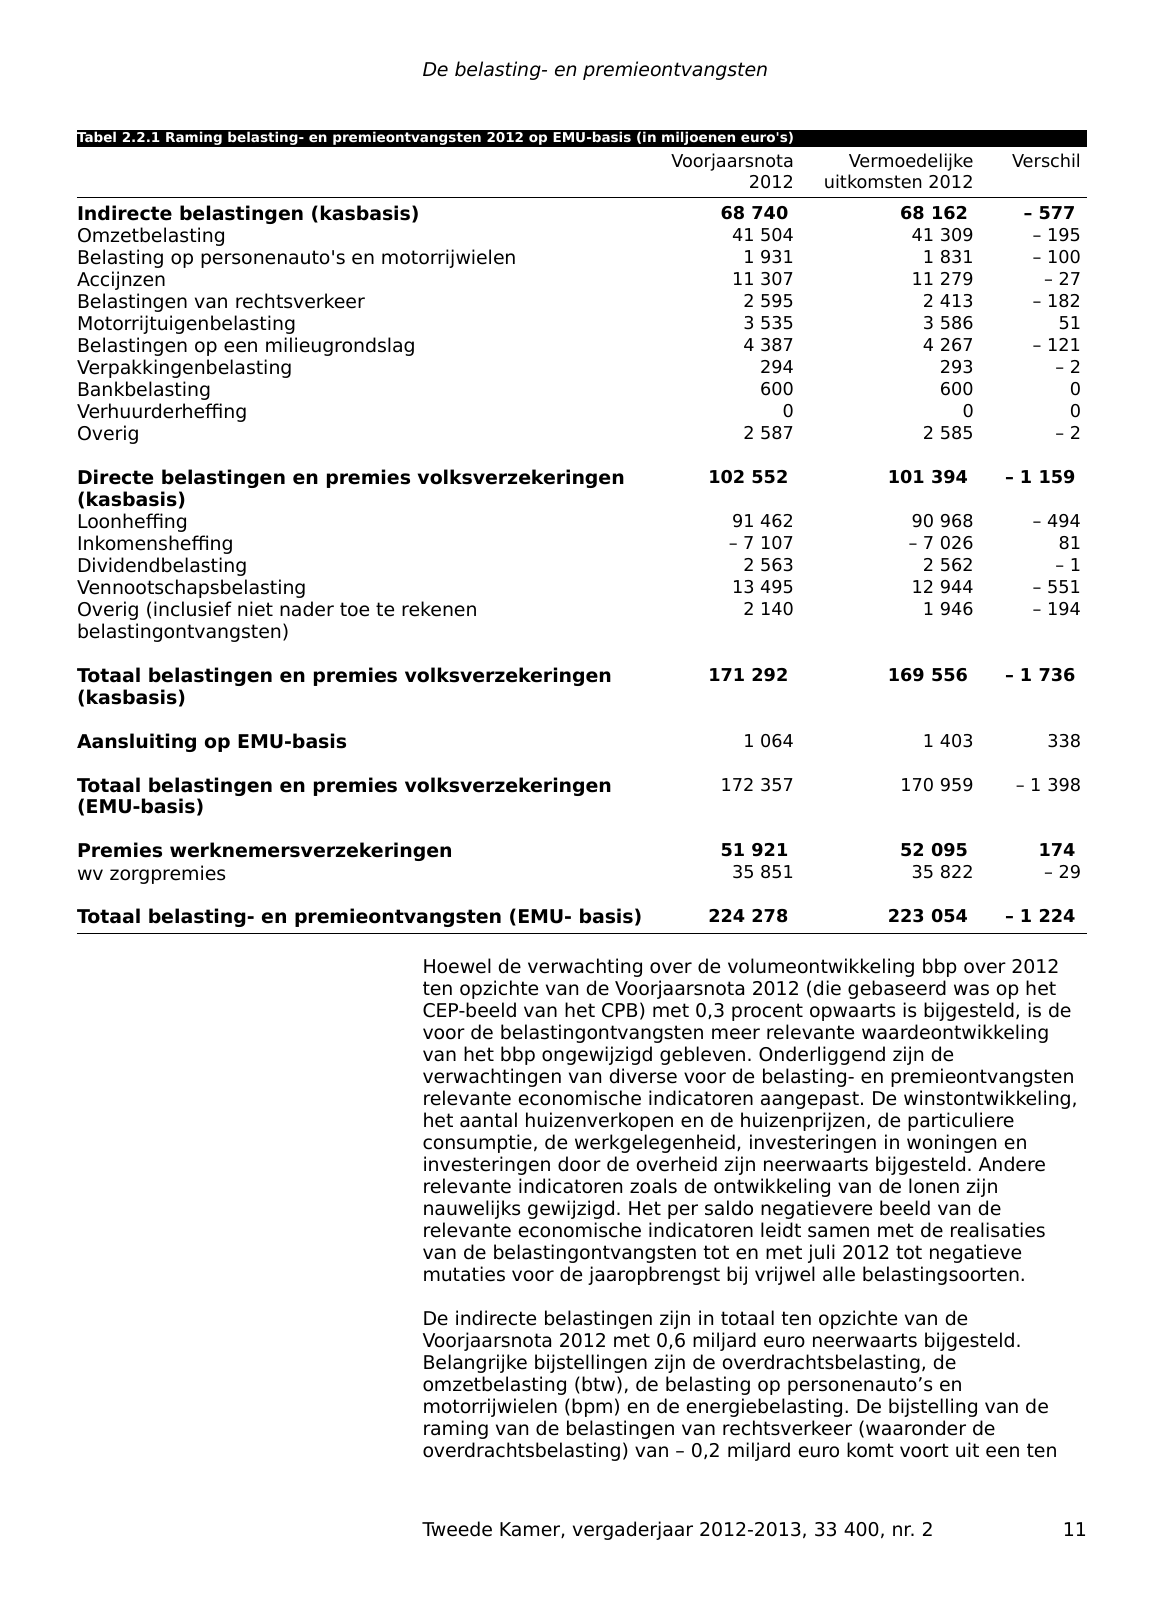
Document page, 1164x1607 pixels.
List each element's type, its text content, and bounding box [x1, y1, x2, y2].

table_cell 2 587 [660, 423, 799, 445]
table_cell – 2 [979, 423, 1087, 445]
table_cell Totaal belasting- en premieontvangsten (EMU- basis) [77, 906, 659, 933]
table_cell [660, 819, 799, 840]
table_cell – 494 [979, 511, 1087, 533]
table_cell Overig (inclusief niet nader toe te rekenen belastingontvangsten) [77, 599, 659, 643]
table_cell – 1 736 [979, 665, 1087, 708]
table_cell – 551 [979, 577, 1087, 599]
table_cell 0 [979, 379, 1087, 401]
table_cell wv zorgpremies [77, 863, 659, 884]
table_cell [77, 753, 659, 774]
table_cell Voorjaarsnota 2012 [660, 147, 799, 197]
table_cell 1 946 [800, 599, 979, 643]
table_cell 35 822 [800, 863, 979, 884]
table_cell – 29 [979, 863, 1087, 884]
table_cell Vermoedelijke uitkomsten 2012 [800, 147, 979, 197]
table_cell 68 162 [800, 198, 979, 225]
table_cell 172 357 [660, 775, 799, 818]
table_cell 91 462 [660, 511, 799, 533]
table_cell 2 562 [800, 555, 979, 577]
table_cell Vennootschapsbelasting [77, 577, 659, 599]
table_cell 600 [660, 379, 799, 401]
table_cell [660, 884, 799, 906]
table_cell – 195 [979, 225, 1087, 247]
table_cell – 194 [979, 599, 1087, 643]
table_cell Bankbelasting [77, 379, 659, 401]
table_cell 41 504 [660, 225, 799, 247]
table_cell Totaal belastingen en premies volksverzekeringen (EMU-basis) [77, 775, 659, 818]
table_cell 11 279 [800, 269, 979, 291]
table_cell 224 278 [660, 906, 799, 933]
table_cell Loonheffing [77, 511, 659, 533]
table_cell 2 140 [660, 599, 799, 643]
table_cell 2 585 [800, 423, 979, 445]
table_cell [979, 445, 1087, 467]
table_cell – 182 [979, 291, 1087, 313]
table_cell 1 931 [660, 247, 799, 269]
table_cell 171 292 [660, 665, 799, 708]
table_cell Inkomensheffing [77, 533, 659, 555]
table_cell 4 267 [800, 335, 979, 357]
table_cell 81 [979, 533, 1087, 555]
table_cell 52 095 [800, 840, 979, 862]
table_cell [77, 709, 659, 731]
table_cell 2 413 [800, 291, 979, 313]
table_cell Dividendbelasting [77, 555, 659, 577]
table_cell 41 309 [800, 225, 979, 247]
table_cell 223 054 [800, 906, 979, 933]
table_cell Verschil [979, 147, 1087, 197]
table_cell Accijnzen [77, 269, 659, 291]
table_cell Indirecte belastingen (kasbasis) [77, 198, 659, 225]
table_cell 0 [979, 401, 1087, 423]
table_cell – 2 [979, 357, 1087, 379]
table_cell [660, 753, 799, 774]
table_cell Omzetbelasting [77, 225, 659, 247]
table_cell 3 586 [800, 313, 979, 335]
table_cell Belastingen op een milieugrondslag [77, 335, 659, 357]
table_cell [800, 884, 979, 906]
table_cell 90 968 [800, 511, 979, 533]
table_cell 0 [800, 401, 979, 423]
table_cell [979, 884, 1087, 906]
table_cell Directe belastingen en premies volksverzekeringen (kasbasis) [77, 467, 659, 511]
table_cell – 100 [979, 247, 1087, 269]
table_header Tabel 2.2.1 Raming belasting- en premieontvangsten 2012 op EMU-basis (in miljoenen euro's) [77, 130, 1087, 146]
table_cell 102 552 [660, 467, 799, 511]
table_cell [77, 445, 659, 467]
table_cell [979, 709, 1087, 731]
table_cell Motorrijtuigenbelasting [77, 313, 659, 335]
table_cell 294 [660, 357, 799, 379]
table_cell – 1 159 [979, 467, 1087, 511]
table_cell [979, 753, 1087, 774]
table_cell 11 307 [660, 269, 799, 291]
table_cell – 1 224 [979, 906, 1087, 933]
table_cell 35 851 [660, 863, 799, 884]
table_cell – 7 026 [800, 533, 979, 555]
table_cell 293 [800, 357, 979, 379]
table_cell 12 944 [800, 577, 979, 599]
table_cell 68 740 [660, 198, 799, 225]
table_cell – 1 [979, 555, 1087, 577]
table_cell 101 394 [800, 467, 979, 511]
table_cell [800, 643, 979, 664]
table_cell 2 563 [660, 555, 799, 577]
table_cell – 121 [979, 335, 1087, 357]
table_cell Overig [77, 423, 659, 445]
table_cell Belasting op personenauto's en motorrijwielen [77, 247, 659, 269]
table_cell Verpakkingenbelasting [77, 357, 659, 379]
table_cell 169 556 [800, 665, 979, 708]
table_cell Belastingen van rechtsverkeer [77, 291, 659, 313]
text De indirecte belastingen zijn in totaal ten opzichte van de Voorjaarsnota 2012 met 0,6 miljard euro neerwaarts bijgesteld. Belangrijke bijstellingen zijn de overdrachtsbelasting, de omzetbelasting (btw), de belasting op personenauto’s en motorrijwielen (bpm) en de energiebelasting. De bijstelling van de raming van de belastingen van rechtsverkeer (waaronder de overdrachtsbelasting) van – 0,2 miljard euro komt voort uit een ten [422, 1308, 1087, 1462]
table_cell 1 403 [800, 731, 979, 752]
table_cell – 577 [979, 198, 1087, 225]
table_cell Verhuurderheffing [77, 401, 659, 423]
table_cell 338 [979, 731, 1087, 752]
table_cell 1 064 [660, 731, 799, 752]
table_cell [979, 643, 1087, 664]
table_cell 0 [660, 401, 799, 423]
table_cell [660, 709, 799, 731]
table_cell 51 921 [660, 840, 799, 862]
table_cell 13 495 [660, 577, 799, 599]
table_cell 51 [979, 313, 1087, 335]
table_cell [979, 819, 1087, 840]
table_cell – 27 [979, 269, 1087, 291]
table_cell [800, 445, 979, 467]
table_cell Totaal belastingen en premies volksverzekeringen (kasbasis) [77, 665, 659, 708]
table_cell [77, 819, 659, 840]
table_cell [77, 147, 659, 197]
table_cell 2 595 [660, 291, 799, 313]
text Hoewel de verwachting over de volumeontwikkeling bbp over 2012 ten opzichte van de Voorjaarsnota 2012 (die gebaseerd was op het CEP-beeld van het CPB) met 0,3 procent opwaarts is bijgesteld, is de voor de belastingontvangsten meer relevante waardeontwikkeling van het bbp ongewijzigd gebleven. Onderliggend zijn de verwachtingen van diverse voor de belasting- en premieontvangsten relevante economische indicatoren aangepast. De winstontwikkeling, het aantal huizenverkopen en de huizenprijzen, de particuliere consumptie, de werkgelegenheid, investeringen in woningen en investeringen door de overheid zijn neerwaarts bijgesteld. Andere relevante indicatoren zoals de ontwikkeling van de lonen zijn nauwelijks gewijzigd. Het per saldo negatievere beeld van de relevante economische indicatoren leidt samen met de realisaties van de belastingontvangsten tot en met juli 2012 tot negatieve mutaties voor de jaaropbrengst bij vrijwel alle belastingsoorten. [422, 956, 1087, 1286]
table_cell Aansluiting op EMU-basis [77, 731, 659, 752]
table_cell [800, 753, 979, 774]
table_cell [77, 643, 659, 664]
table_cell – 1 398 [979, 775, 1087, 818]
table_cell 1 831 [800, 247, 979, 269]
table_cell 170 959 [800, 775, 979, 818]
table_cell – 7 107 [660, 533, 799, 555]
table_cell 4 387 [660, 335, 799, 357]
table_cell 600 [800, 379, 979, 401]
table_cell 3 535 [660, 313, 799, 335]
table_cell [660, 445, 799, 467]
table_cell 174 [979, 840, 1087, 862]
table_cell [800, 819, 979, 840]
table_cell [660, 643, 799, 664]
table_cell Premies werknemersverzekeringen [77, 840, 659, 862]
table_cell [77, 884, 659, 906]
table_cell [800, 709, 979, 731]
